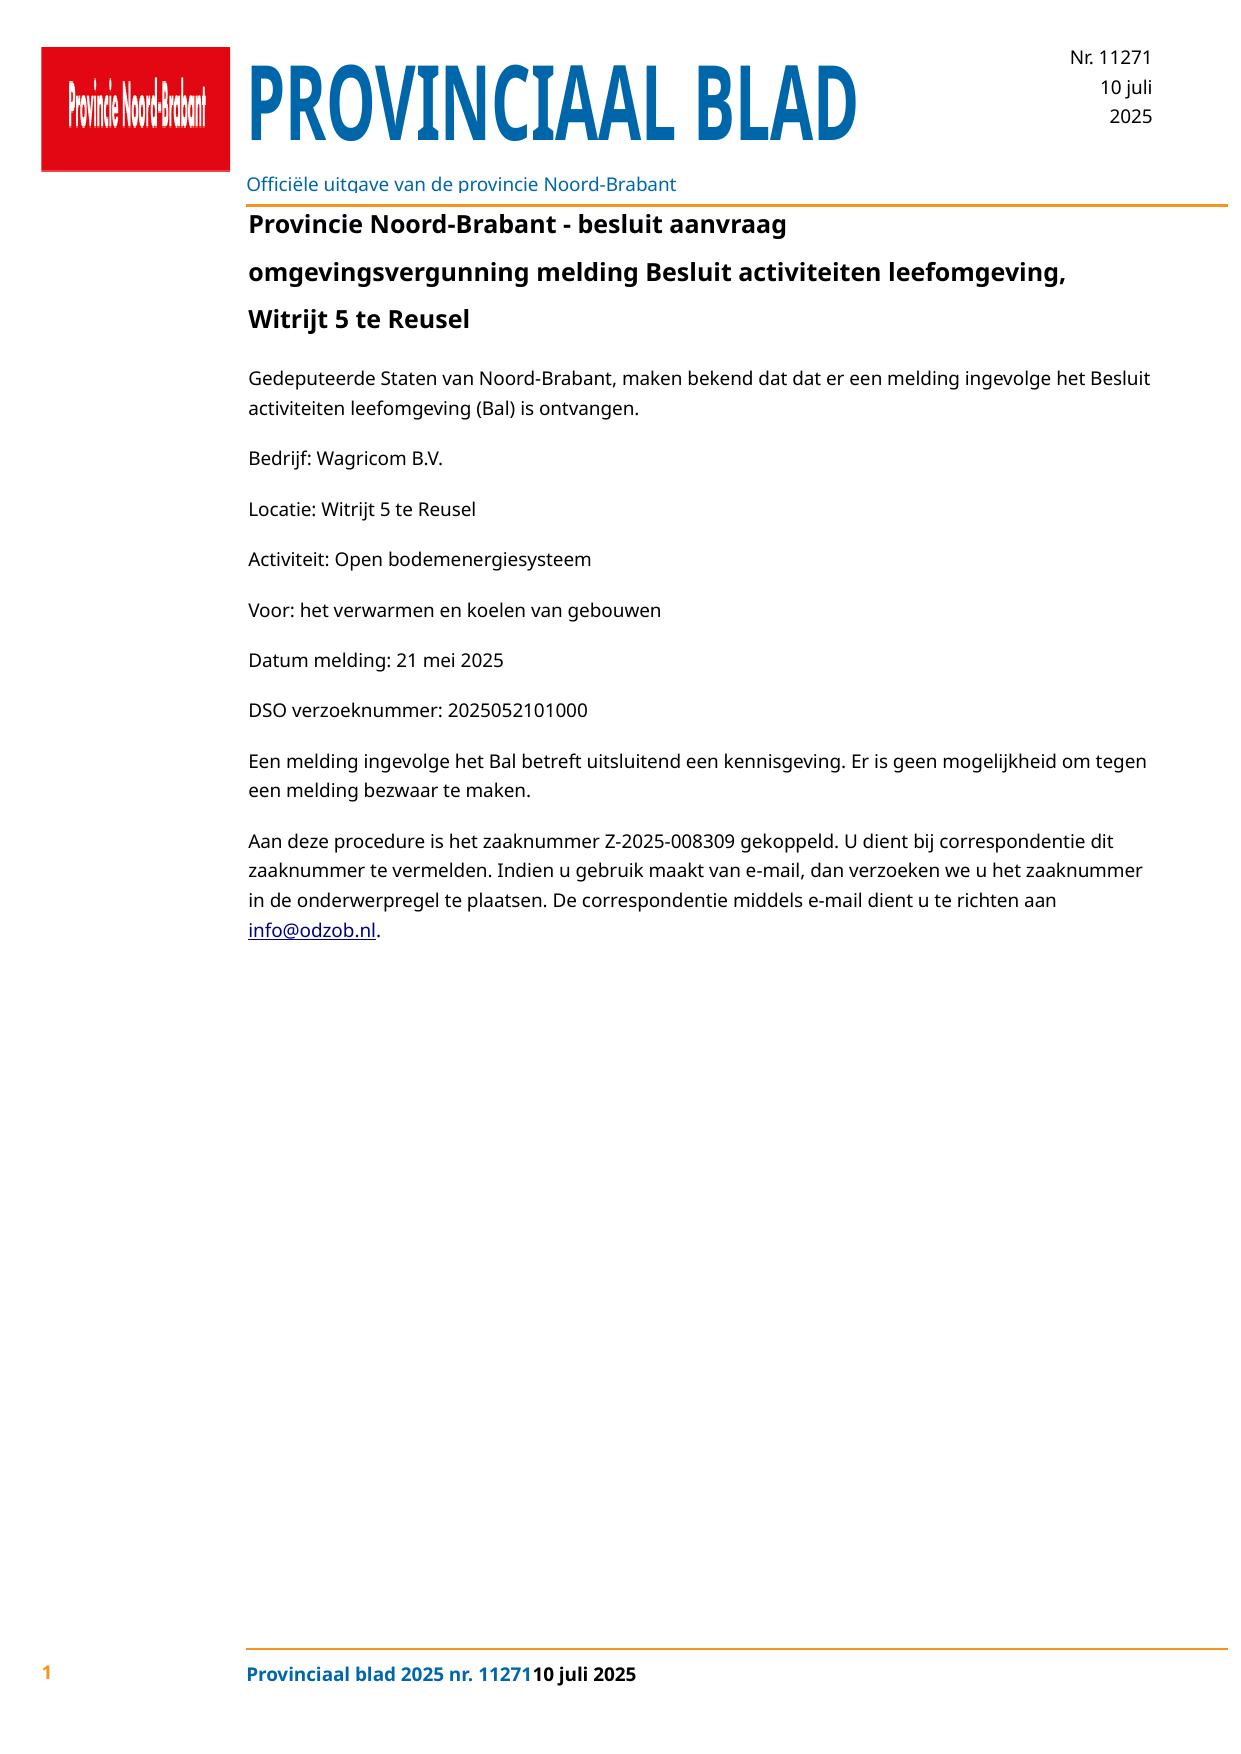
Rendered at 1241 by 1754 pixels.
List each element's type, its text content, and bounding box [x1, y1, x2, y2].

text Voor: het verwarmen en koelen van gebouwen [248, 597, 1152, 622]
text Locatie: Witrijt 5​ te Reusel [248, 496, 1152, 522]
text Provincie Noord-Brabant - besluit aanvraag omgevingsvergunning melding Besluit activiteiten leefomgeving, Witrijt 5​ te Reusel [248, 207, 1152, 336]
text Datum melding: 21 mei 2025 [248, 647, 1152, 673]
text DSO verzoeknummer: 2025052101000 [248, 698, 1152, 723]
text Een melding ingevolge het Bal betreft uitsluitend een kennisgeving. Er is geen mogelijkheid om tegen een melding bezwaar te maken. [248, 748, 1152, 803]
picture [41, 47, 231, 172]
text Activiteit: Open bodemenergiesysteem [248, 546, 1152, 572]
text Aan deze procedure is het zaaknummer Z-2025-008309 gekoppeld. U dient bij correspondentie dit zaaknummer te vermelden. Indien u gebruik maakt van e-mail, dan verzoeken we u het zaaknummer in de onderwerpregel te plaatsen. De correspondentie middels e-mail dient u te richten aan info@odzob.nl. [248, 828, 1152, 942]
text Gedeputeerde Staten van Noord-Brabant, maken bekend dat dat er een melding ingevolge het Besluit activiteiten leefomgeving (Bal) is ontvangen. [248, 366, 1152, 421]
text Bedrijf: Wagricom B.V. [248, 446, 1152, 471]
